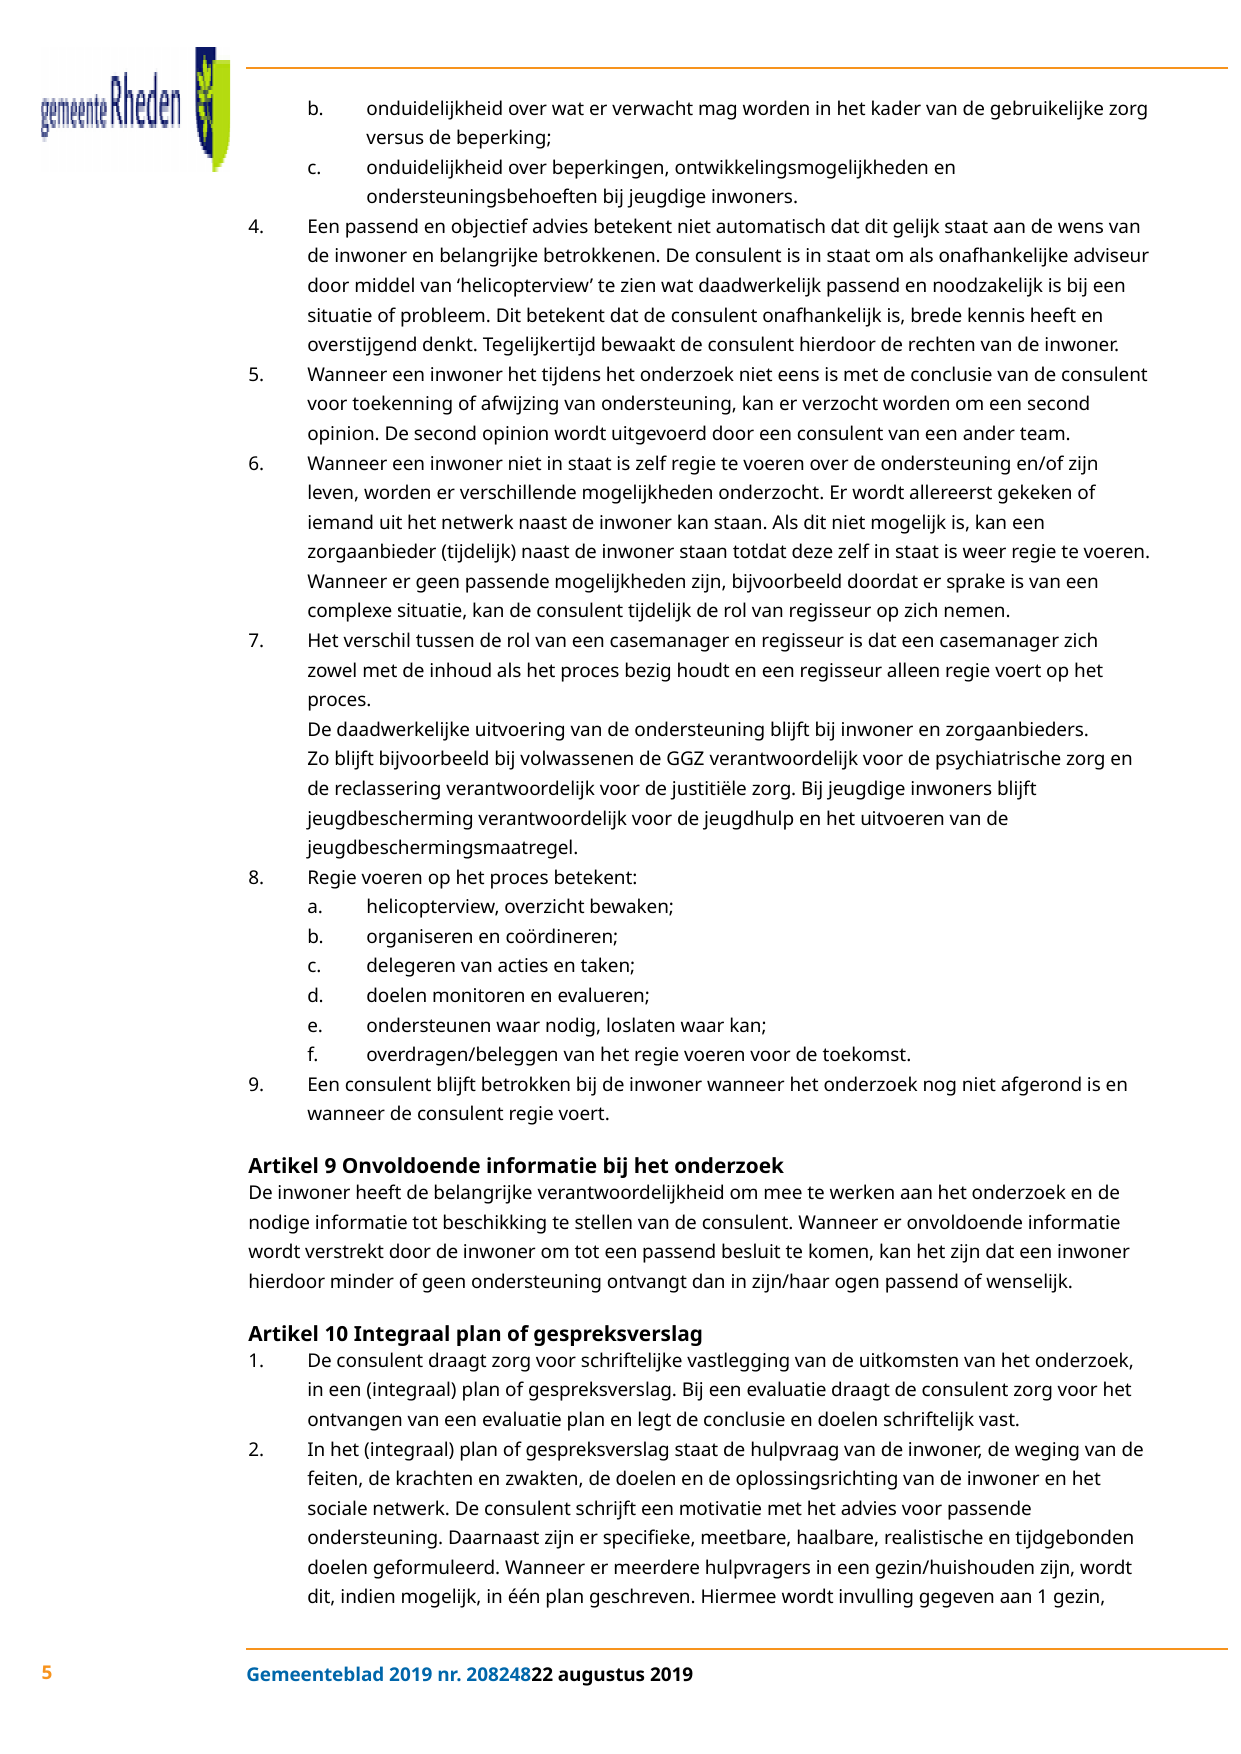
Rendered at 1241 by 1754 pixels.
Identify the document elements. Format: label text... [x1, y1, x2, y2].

list Wanneer een inwoner niet in staat is zelf regie te voeren over de ondersteuning en/of zijn leven, worden er verschillende mogelijkheden onderzocht. Er wordt allereerst gekeken of iemand uit het netwerk naast de inwoner kan staan. Als dit niet mogelijk is, kan een zorgaanbieder (tijdelijk) naast de inwoner staan totdat deze zelf in staat is weer regie te voeren. Wanneer er geen passende mogelijkheden zijn, bijvoorbeeld doordat er sprake is van een complexe situatie, kan de consulent tijdelijk de rol van regisseur op zich nemen. [248, 450, 1152, 623]
list Een passend en objectief advies betekent niet automatisch dat dit gelijk staat aan de wens van de inwoner en belangrijke betrokkenen. De consulent is in staat om als onafhankelijke adviseur door middel van ‘helicopterview’ te zien wat daadwerkelijk passend en noodzakelijk is bij een situatie of probleem. Dit betekent dat de consulent onafhankelijk is, brede kennis heeft en overstijgend denkt. Tegelijkertijd bewaakt de consulent hierdoor de rechten van de inwoner. [248, 213, 1152, 357]
text Artikel 9 Onvoldoende informatie bij het onderzoek [248, 1151, 1152, 1179]
text Artikel 10 Integraal plan of gespreksverslag [248, 1319, 1152, 1347]
text De inwoner heeft de belangrijke verantwoordelijkheid om mee te werken aan het onderzoek en de nodige informatie tot beschikking te stellen van de consulent. Wanneer er onvoldoende informatie wordt verstrekt door de inwoner om tot een passend besluit te komen, kan het zijn dat een inwoner hierdoor minder of geen ondersteuning ontvangt dan in zijn/haar ogen passend of wenselijk. [248, 1179, 1152, 1294]
list De consulent draagt zorg voor schriftelijke vastlegging van de uitkomsten van het onderzoek, in een (integraal) plan of gespreksverslag. Bij een evaluatie draagt de consulent zorg voor het ontvangen van een evaluatie plan en legt de conclusie en doelen schriftelijk vast. [248, 1347, 1152, 1432]
list Wanneer een inwoner het tijdens het onderzoek niet eens is met de conclusie van de consulent voor toekenning of afwijzing van ondersteuning, kan er verzocht worden om een second opinion. De second opinion wordt uitgevoerd door een consulent van een ander team. [248, 361, 1152, 446]
list Zo blijft bijvoorbeeld bij volwassenen de GGZ verantwoordelijk voor de psychiatrische zorg en de reclassering verantwoordelijk voor de justitiële zorg. Bij jeugdige inwoners blijft jeugdbescherming verantwoordelijk voor de jeugdhulp en het uitvoeren van de jeugdbeschermingsmaatregel. [248, 746, 1152, 860]
list delegeren van acties en taken; [307, 953, 1152, 978]
list organiseren en coördineren; [307, 923, 1152, 949]
list De daadwerkelijke uitvoering van de ondersteuning blijft bij inwoner en zorgaanbieders. [248, 716, 1152, 742]
list overdragen/beleggen van het regie voeren voor de toekomst. [307, 1041, 1152, 1067]
list Een consulent blijft betrokken bij de inwoner wanneer het onderzoek nog niet afgerond is en wanneer de consulent regie voert. [248, 1071, 1152, 1126]
list Het verschil tussen de rol van een casemanager en regisseur is dat een casemanager zich zowel met de inhoud als het proces bezig houdt en een regisseur alleen regie voert op het proces. [248, 627, 1152, 712]
picture [41, 47, 231, 172]
list In het (integraal) plan of gespreksverslag staat de hulpvraag van de inwoner, de weging van de feiten, de krachten en zwakten, de doelen en de oplossingsrichting van de inwoner en het sociale netwerk. De consulent schrijft een motivatie met het advies voor passende ondersteuning. Daarnaast zijn er specifieke, meetbare, haalbare, realistische en tijdgebonden doelen geformuleerd. Wanneer er meerdere hulpvragers in een gezin/huishouden zijn, wordt dit, indien mogelijk, in één plan geschreven. Hiermee wordt invulling gegeven aan 1 gezin, [248, 1436, 1152, 1609]
list onduidelijkheid over wat er verwacht mag worden in het kader van de gebruikelijke zorg versus de beperking; [307, 95, 1152, 150]
list ondersteunen waar nodig, loslaten waar kan; [307, 1012, 1152, 1038]
list helicopterview, overzicht bewaken; [307, 893, 1152, 919]
list doelen monitoren en evalueren; [307, 982, 1152, 1008]
list Regie voeren op het proces betekent: [248, 864, 1152, 890]
list onduidelijkheid over beperkingen, ontwikkelingsmogelijkheden en ondersteuningsbehoeften bij jeugdige inwoners. [307, 154, 1152, 209]
